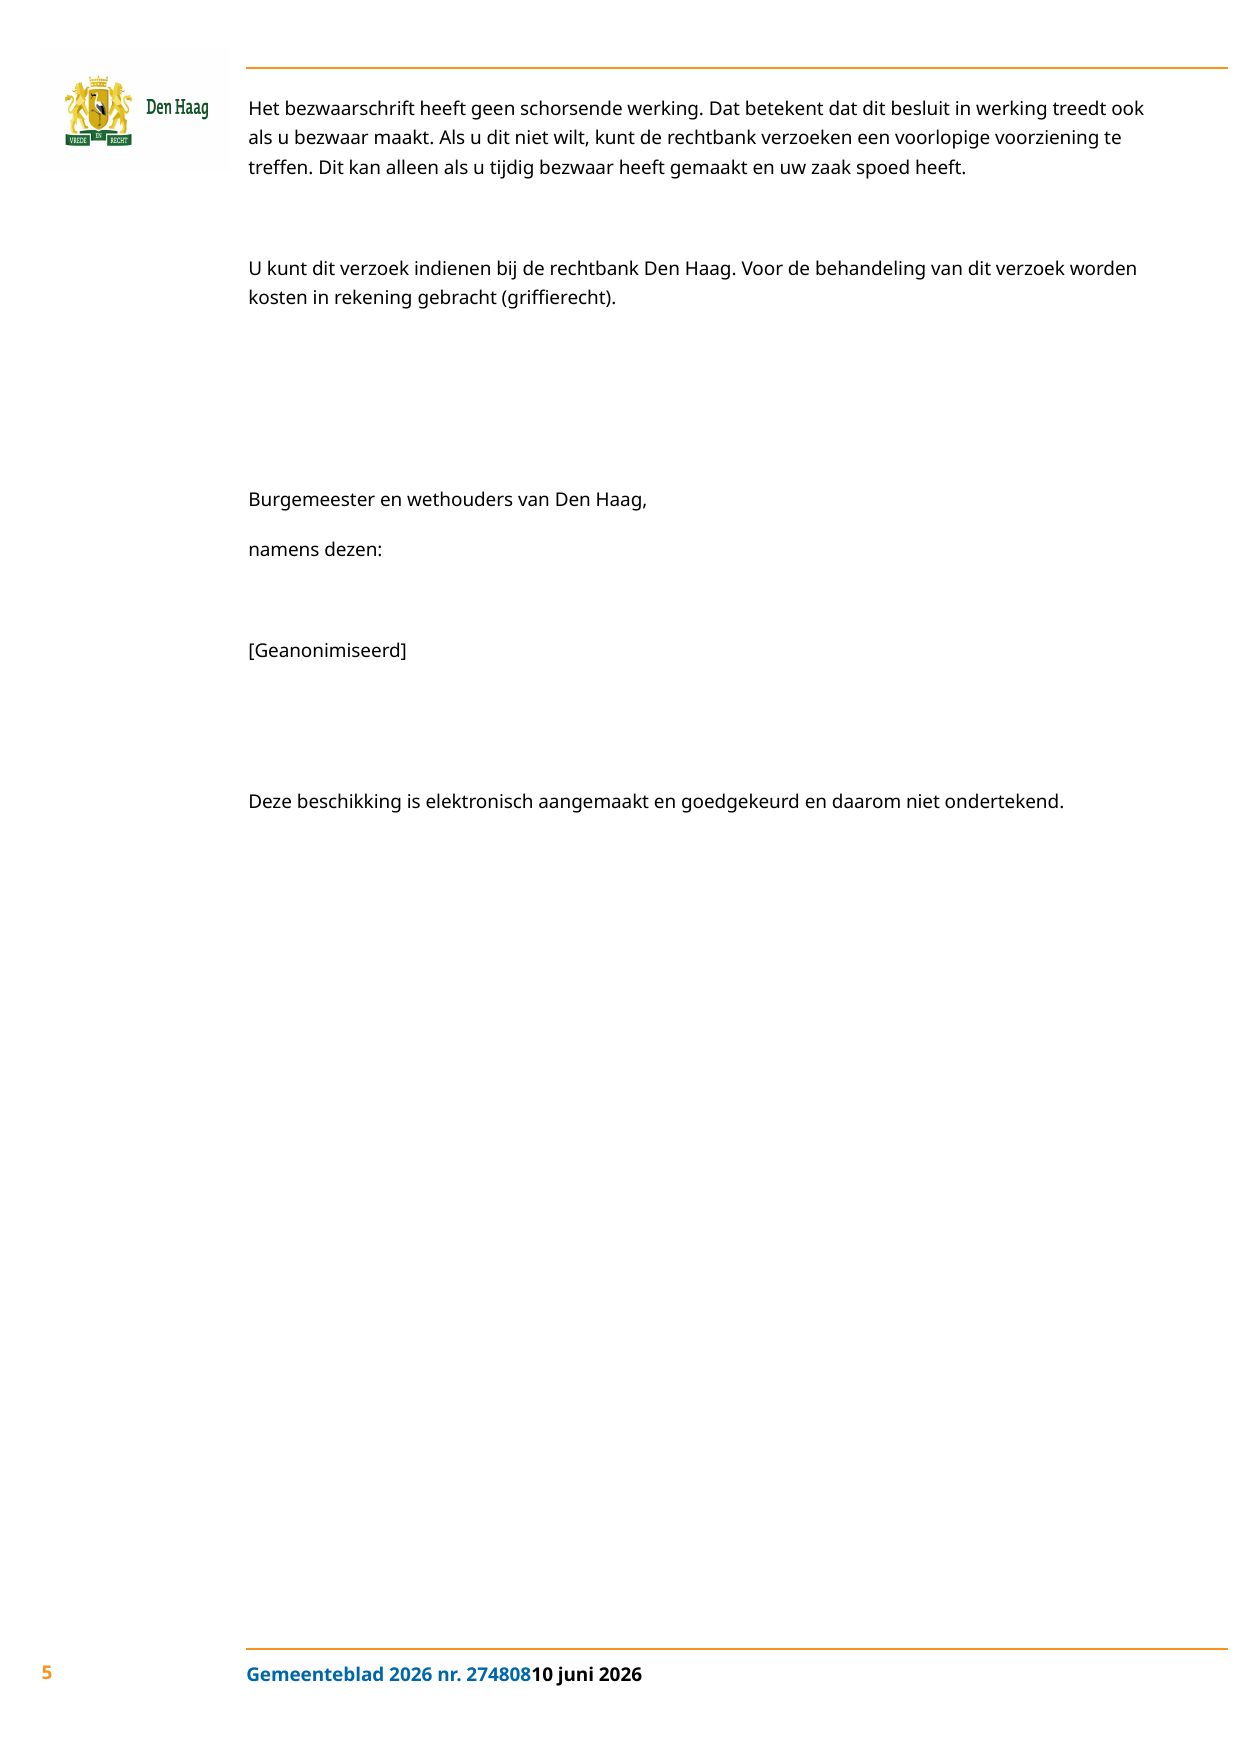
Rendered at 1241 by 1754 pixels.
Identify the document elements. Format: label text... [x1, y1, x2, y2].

text namens dezen: [248, 536, 1152, 562]
text Deze beschikking is elektronisch aangemaakt en goedgekeurd en daarom niet ondertekend. [248, 788, 1152, 814]
text Burgemeester en wethouders van Den Haag, [248, 486, 1152, 512]
picture [41, 47, 231, 172]
text Het bezwaarschrift heeft geen schorsende werking. Dat betekent dat dit besluit in werking treedt ook als u bezwaar maakt. Als u dit niet wilt, kunt de rechtbank verzoeken een voorlopige voorziening te treffen. Dit kan alleen als u tijdig bezwaar heeft gemaakt en uw zaak spoed heeft. [248, 95, 1152, 180]
text U kunt dit verzoek indienen bij de rechtbank Den Haag. Voor de behandeling van dit verzoek worden kosten in rekening gebracht (griffierecht). [248, 255, 1152, 310]
text [Geanonimiseerd] [248, 637, 1152, 663]
